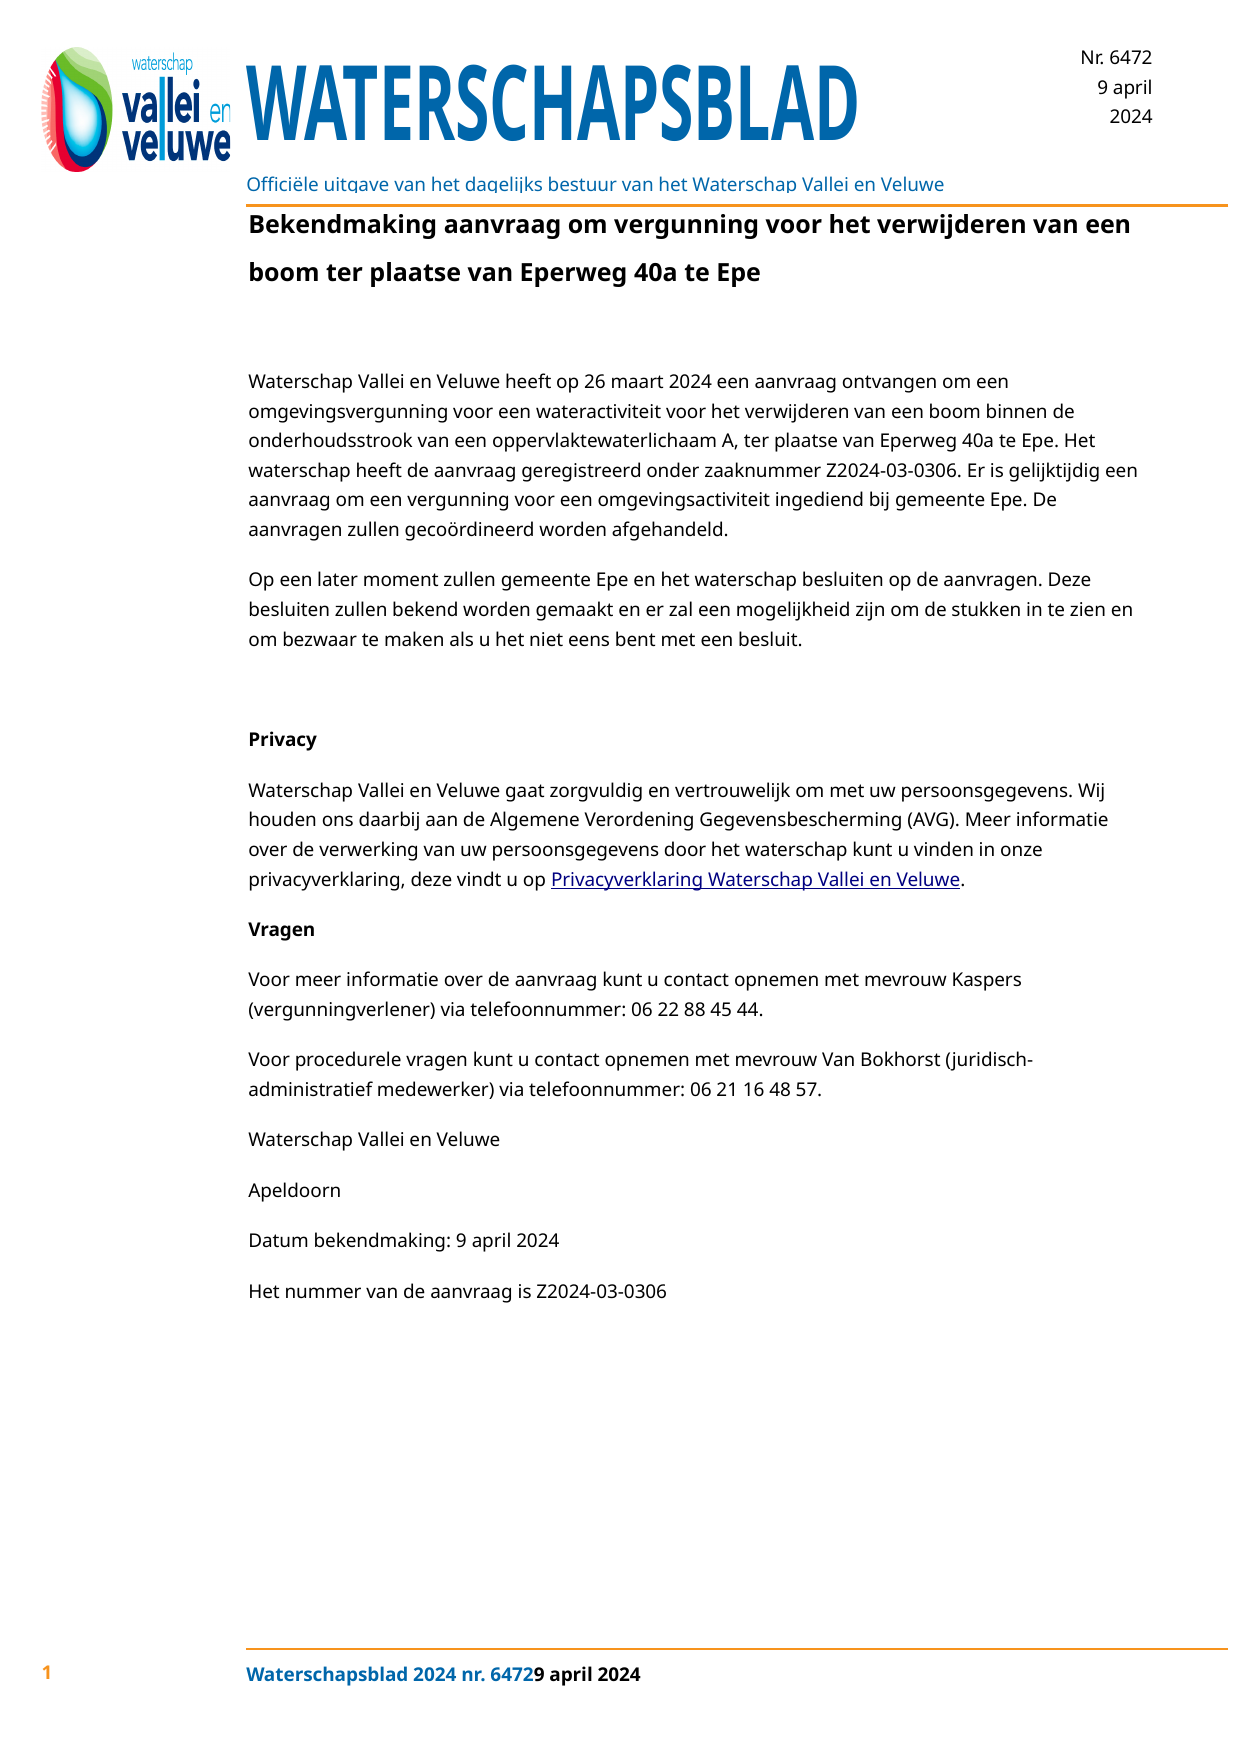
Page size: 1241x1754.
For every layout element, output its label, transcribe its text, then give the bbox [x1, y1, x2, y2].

text Op een later moment zullen gemeente Epe en het waterschap besluiten op de aanvragen. Deze besluiten zullen bekend worden gemaakt en er zal een mogelijkheid zijn om de stukken in te zien en om bezwaar te maken als u het niet eens bent met een besluit. [248, 567, 1152, 652]
text Het nummer van de aanvraag is Z2024-03-0306 [248, 1278, 1152, 1304]
picture [41, 47, 231, 172]
text Datum bekendmaking: 9 april 2024 [248, 1227, 1152, 1253]
text Voor meer informatie over de aanvraag kunt u contact opnemen met mevrouw Kaspers (vergunningverlener) via telefoonnummer: 06 22 88 45 44. [248, 967, 1152, 1022]
text Bekendmaking aanvraag om vergunning voor het verwijderen van een boom ter plaatse van Eperweg 40a te Epe [248, 207, 1152, 288]
text Vragen [248, 916, 1152, 942]
text Voor procedurele vragen kunt u contact opnemen met mevrouw Van Bokhorst (juridisch-administratief medewerker) via telefoonnummer: 06 21 16 48 57. [248, 1047, 1152, 1102]
text Privacy [248, 727, 1152, 752]
text Waterschap Vallei en Veluwe heeft op 26 maart 2024 een aanvraag ontvangen om een omgevingsvergunning voor een wateractiviteit voor het verwijderen van een boom binnen de onderhoudsstrook van een oppervlaktewaterlichaam A, ter plaatse van Eperweg 40a te Epe. Het waterschap heeft de aanvraag geregistreerd onder zaaknummer Z2024-03-0306. Er is gelijktijdig een aanvraag om een vergunning voor een omgevingsactiviteit ingediend bij gemeente Epe. De aanvragen zullen gecoördineerd worden afgehandeld. [248, 368, 1152, 542]
text Apeldoorn [248, 1177, 1152, 1203]
text Waterschap Vallei en Veluwe [248, 1127, 1152, 1152]
text Waterschap Vallei en Veluwe gaat zorgvuldig en vertrouwelijk om met uw persoonsgegevens. Wij houden ons daarbij aan de Algemene Verordening Gegevensbescherming (AVG). Meer informatie over de verwerking van uw persoonsgegevens door het waterschap kunt u vinden in onze privacyverklaring, deze vindt u op Privacyverklaring Waterschap Vallei en Veluwe. [248, 777, 1152, 892]
